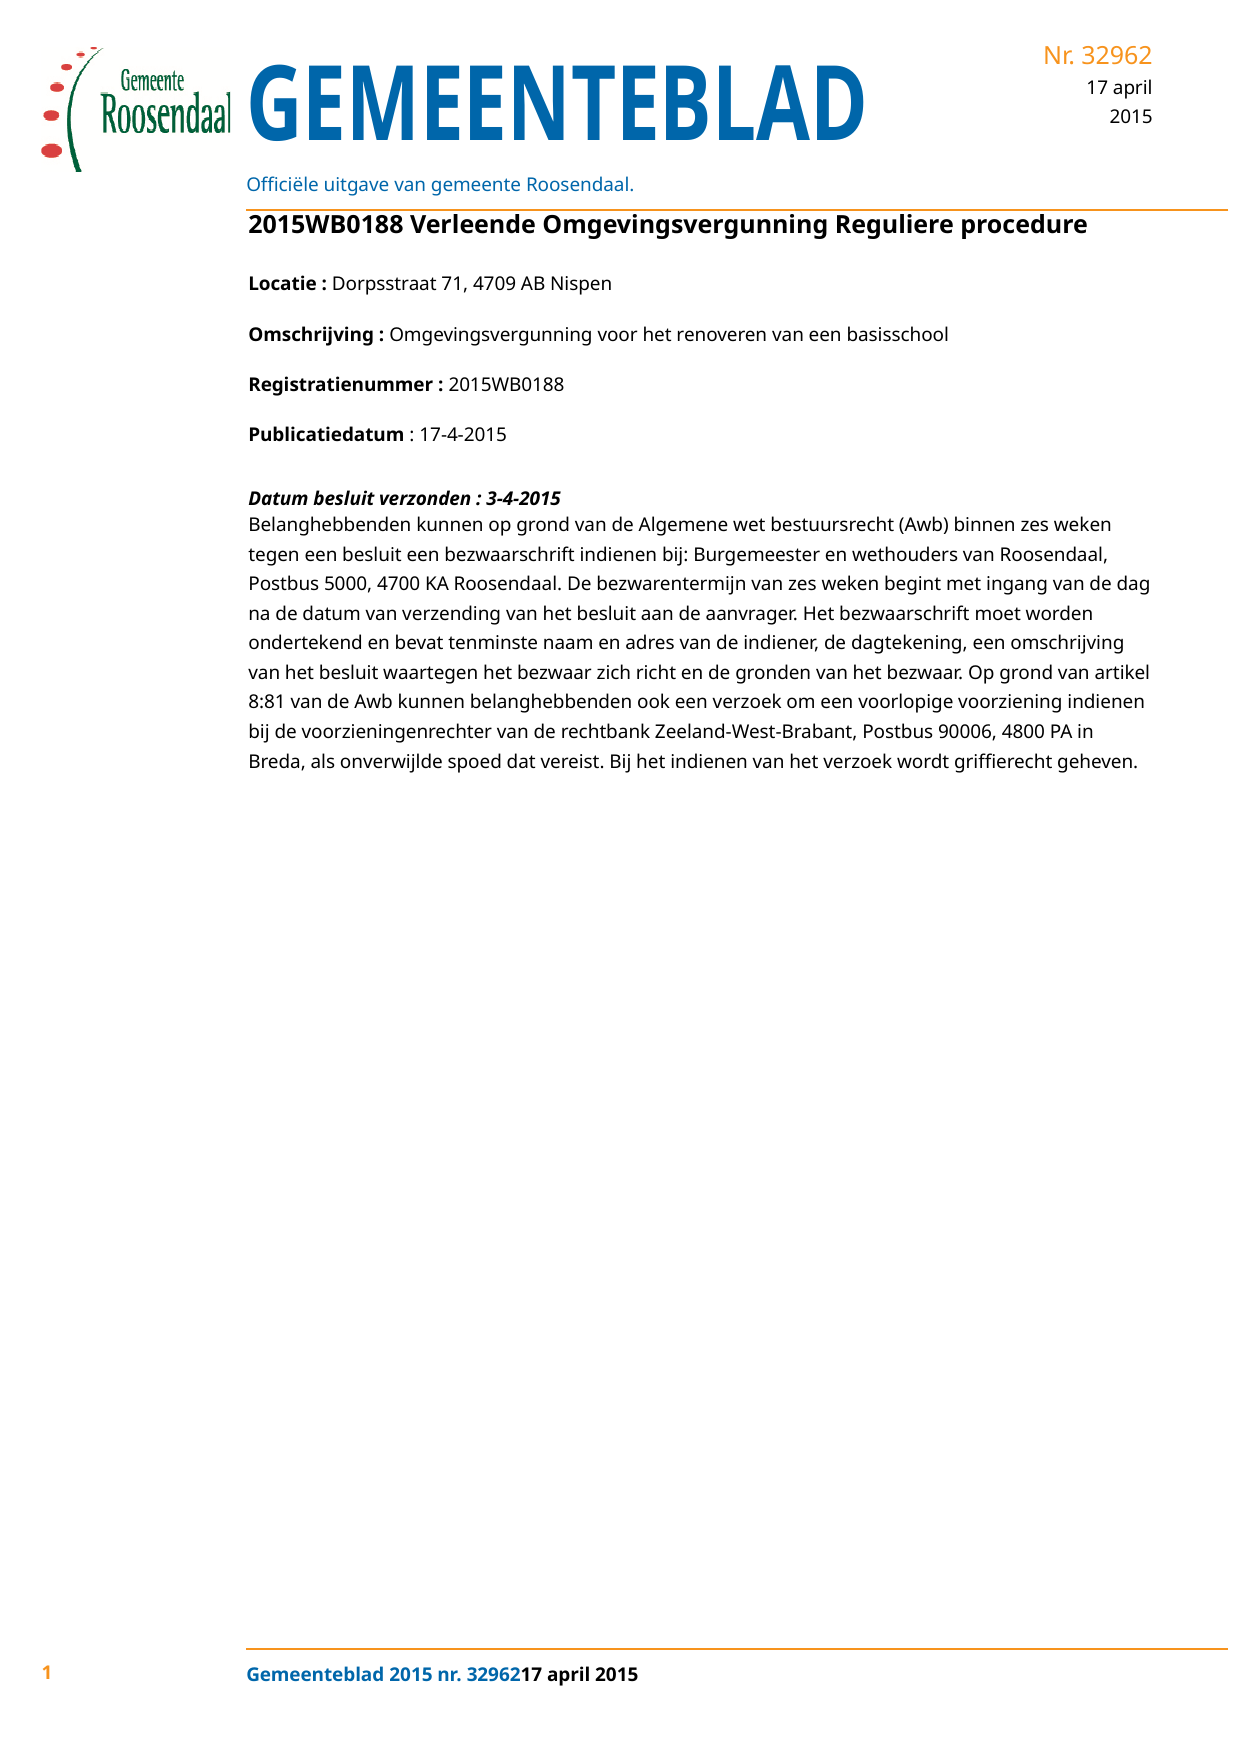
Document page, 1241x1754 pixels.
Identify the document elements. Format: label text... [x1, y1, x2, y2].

text 2015WB0188 Verleende Omgevingsvergunning Reguliere procedure [248, 211, 1152, 241]
picture [41, 47, 231, 172]
text Omschrijving : Omgevingsvergunning voor het renoveren van een basisschool [248, 321, 1152, 346]
text Belanghebbenden kunnen op grond van de Algemene wet bestuursrecht (Awb) binnen zes weken tegen een besluit een bezwaarschrift indienen bij: Burgemeester en wethouders van Roosendaal, Postbus 5000, 4700 KA Roosendaal. De bezwarentermijn van zes weken begint met ingang van de dag na de datum van verzending van het besluit aan de aanvrager. Het bezwaarschrift moet worden ondertekend en bevat tenminste naam en adres van de indiener, de dagtekening, een omschrijving van het besluit waartegen het bezwaar zich richt en de gronden van het bezwaar. Op grond van artikel 8:81 van de Awb kunnen belanghebbenden ook een verzoek om een voorlopige voorziening indienen bij de voorzieningenrechter van de rechtbank Zeeland-West-Brabant, Postbus 90006, 4800 PA in Breda, als onverwijlde spoed dat vereist. Bij het indienen van het verzoek wordt griffierecht geheven. [248, 511, 1152, 774]
text Publicatiedatum : 17-4-2015 [248, 422, 1152, 447]
text Locatie : Dorpsstraat 71, 4709 AB Nispen [248, 270, 1152, 296]
text Datum besluit verzonden : 3-4-2015 [248, 486, 1152, 511]
text Registratienummer : 2015WB0188 [248, 371, 1152, 397]
